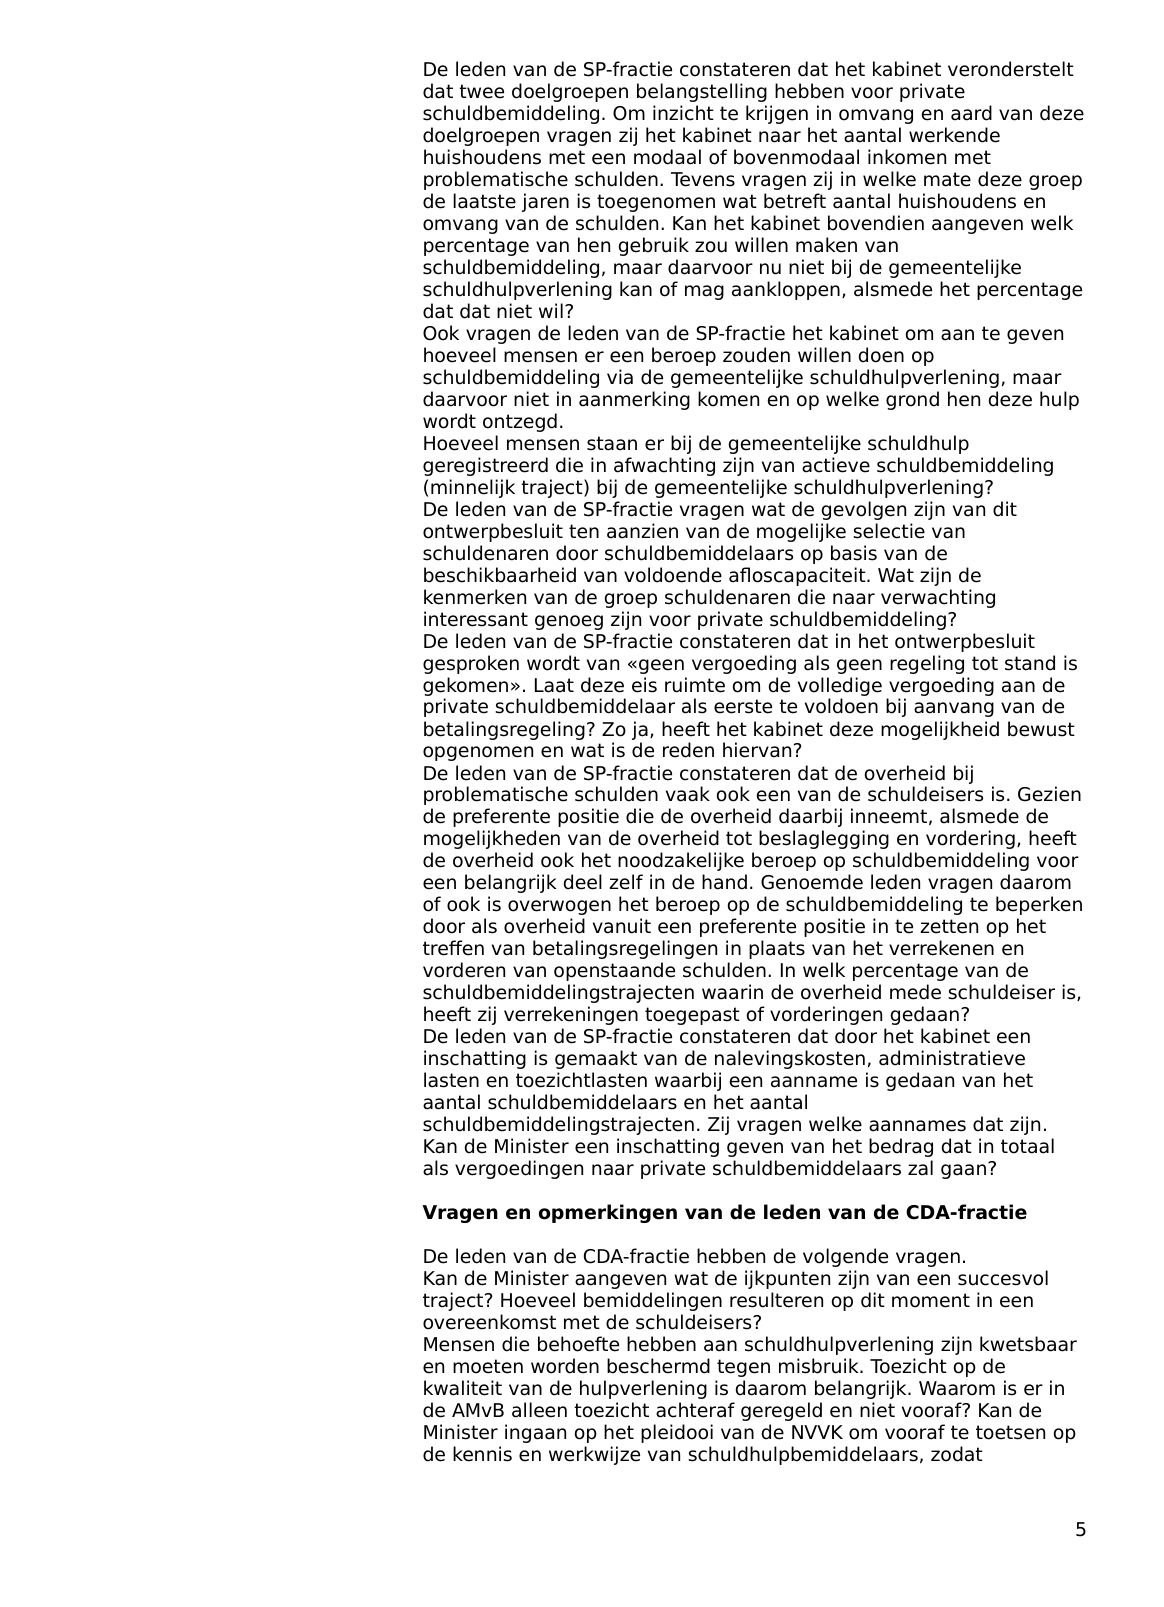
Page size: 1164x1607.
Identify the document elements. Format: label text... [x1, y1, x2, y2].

text Ook vragen de leden van de SP-fractie het kabinet om aan te geven hoeveel mensen er een beroep zouden willen doen op schuldbemiddeling via de gemeentelijke schuldhulpverlening, maar daarvoor niet in aanmerking komen en op welke grond hen deze hulp wordt ontzegd. [422, 323, 1087, 433]
text De leden van de SP-fractie constateren dat de overheid bij problematische schulden vaak ook een van de schuldeisers is. Gezien de preferente positie die de overheid daarbij inneemt, alsmede de mogelijkheden van de overheid tot beslaglegging en vordering, heeft de overheid ook het noodzakelijke beroep op schuldbemiddeling voor een belangrijk deel zelf in de hand. Genoemde leden vragen daarom of ook is overwogen het beroep op de schuldbemiddeling te beperken door als overheid vanuit een preferente positie in te zetten op het treffen van betalingsregelingen in plaats van het verrekenen en vorderen van openstaande schulden. In welk percentage van de schuldbemiddelingstrajecten waarin de overheid mede schuldeiser is, heeft zij verrekeningen toegepast of vorderingen gedaan? [422, 762, 1087, 1026]
text De leden van de SP-fractie constateren dat door het kabinet een inschatting is gemaakt van de nalevingskosten, administratieve lasten en toezichtlasten waarbij een aanname is gedaan van het aantal schuldbemiddelaars en het aantal schuldbemiddelingstrajecten. Zij vragen welke aannames dat zijn. Kan de Minister een inschatting geven van het bedrag dat in totaal als vergoedingen naar private schuldbemiddelaars zal gaan? [422, 1026, 1087, 1180]
subtitle Vragen en opmerkingen van de leden van de CDA-fractie [422, 1202, 1087, 1224]
text De leden van de SP-fractie constateren dat in het ontwerpbesluit gesproken wordt van «geen vergoeding als geen regeling tot stand is gekomen». Laat deze eis ruimte om de volledige vergoeding aan de private schuldbemiddelaar als eerste te voldoen bij aanvang van de betalingsregeling? Zo ja, heeft het kabinet deze mogelijkheid bewust opgenomen en wat is de reden hiervan? [422, 631, 1087, 762]
text Mensen die behoefte hebben aan schuldhulpverlening zijn kwetsbaar en moeten worden beschermd tegen misbruik. Toezicht op de kwaliteit van de hulpverlening is daarom belangrijk. Waarom is er in de AMvB alleen toezicht achteraf geregeld en niet vooraf? Kan de Minister ingaan op het pleidooi van de NVVK om vooraf te toetsen op de kennis en werkwijze van schuldhulpbemiddelaars, zodat [422, 1334, 1087, 1466]
text De leden van de CDA-fractie hebben de volgende vragen. [422, 1246, 1087, 1268]
text Hoeveel mensen staan er bij de gemeentelijke schuldhulp geregistreerd die in afwachting zijn van actieve schuldbemiddeling (minnelijk traject) bij de gemeentelijke schuldhulpverlening? [422, 433, 1087, 499]
text Kan de Minister aangeven wat de ijkpunten zijn van een succesvol traject? Hoeveel bemiddelingen resulteren op dit moment in een overeenkomst met de schuldeisers? [422, 1268, 1087, 1334]
text De leden van de SP-fractie constateren dat het kabinet veronderstelt dat twee doelgroepen belangstelling hebben voor private schuldbemiddeling. Om inzicht te krijgen in omvang en aard van deze doelgroepen vragen zij het kabinet naar het aantal werkende huishoudens met een modaal of bovenmodaal inkomen met problematische schulden. Tevens vragen zij in welke mate deze groep de laatste jaren is toegenomen wat betreft aantal huishoudens en omvang van de schulden. Kan het kabinet bovendien aangeven welk percentage van hen gebruik zou willen maken van schuldbemiddeling, maar daarvoor nu niet bij de gemeentelijke schuldhulpverlening kan of mag aankloppen, alsmede het percentage dat dat niet wil? [422, 59, 1087, 323]
text De leden van de SP-fractie vragen wat de gevolgen zijn van dit ontwerpbesluit ten aanzien van de mogelijke selectie van schuldenaren door schuldbemiddelaars op basis van de beschikbaarheid van voldoende afloscapaciteit. Wat zijn de kenmerken van de groep schuldenaren die naar verwachting interessant genoeg zijn voor private schuldbemiddeling? [422, 499, 1087, 631]
